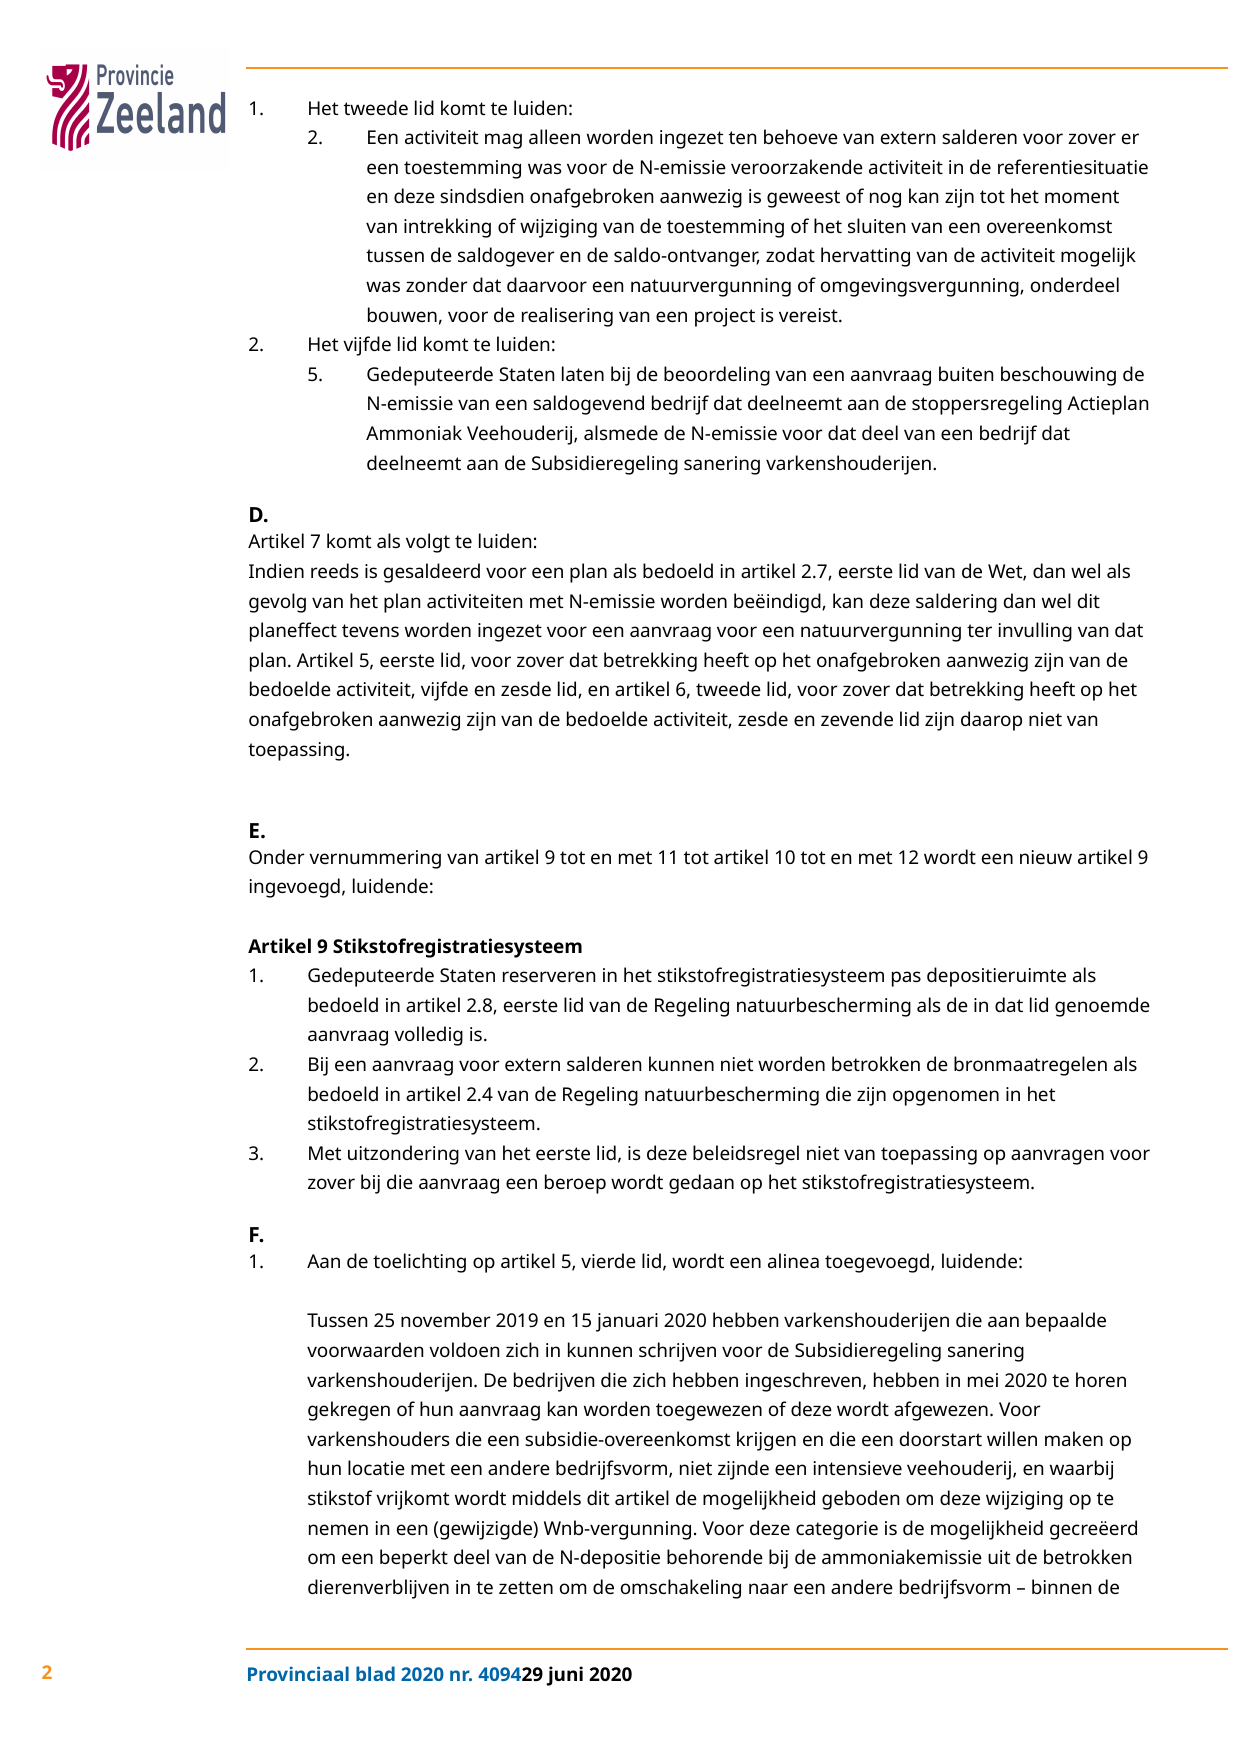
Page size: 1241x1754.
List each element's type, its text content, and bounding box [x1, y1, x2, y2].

picture [41, 47, 231, 172]
text Artikel 9 Stikstofregistratiesysteem [248, 933, 1152, 959]
list Het vijfde lid komt te luiden: [248, 331, 1152, 357]
list Aan de toelichting op artikel 5, vierde lid, wordt een alinea toegevoegd, luidende: [248, 1248, 1152, 1274]
text Onder vernummering van artikel 9 tot en met 11 tot artikel 10 tot en met 12 wordt een nieuw artikel 9 ingevoegd, luidende: [248, 844, 1152, 899]
list Een activiteit mag alleen worden ingezet ten behoeve van extern salderen voor zover er een toestemming was voor de N-emissie veroorzakende activiteit in de referentiesituatie en deze sindsdien onafgebroken aanwezig is geweest of nog kan zijn tot het moment van intrekking of wijziging van de toestemming of het sluiten van een overeenkomst tussen de saldogever en de saldo-ontvanger, zodat hervatting van de activiteit mogelijk was zonder dat daarvoor een natuurvergunning of omgevingsvergunning, onderdeel bouwen, voor de realisering van een project is vereist. [307, 124, 1152, 328]
list Bij een aanvraag voor extern salderen kunnen niet worden betrokken de bronmaatregelen als bedoeld in artikel 2.4 van de Regeling natuurbescherming die zijn opgenomen in het stikstofregistratiesysteem. [248, 1051, 1152, 1136]
list Het tweede lid komt te luiden: [248, 95, 1152, 121]
text Indien reeds is gesaldeerd voor een plan als bedoeld in artikel 2.7, eerste lid van de Wet, dan wel als gevolg van het plan activiteiten met N-emissie worden beëindigd, kan deze saldering dan wel dit planeffect tevens worden ingezet voor een aanvraag voor een natuurvergunning ter invulling van dat plan. Artikel 5, eerste lid, voor zover dat betrekking heeft op het onafgebroken aanwezig zijn van de bedoelde activiteit, vijfde en zesde lid, en artikel 6, tweede lid, voor zover dat betrekking heeft op het onafgebroken aanwezig zijn van de bedoelde activiteit, zesde en zevende lid zijn daarop niet van toepassing. [248, 558, 1152, 761]
list Met uitzondering van het eerste lid, is deze beleidsregel niet van toepassing op aanvragen voor zover bij die aanvraag een beroep wordt gedaan op het stikstofregistratiesysteem. [248, 1140, 1152, 1195]
list Gedeputeerde Staten reserveren in het stikstofregistratiesysteem pas depositieruimte als bedoeld in artikel 2.8, eerste lid van de Regeling natuurbescherming als de in dat lid genoemde aanvraag volledig is. [248, 962, 1152, 1047]
text E. [248, 816, 1152, 844]
text D. [248, 500, 1152, 529]
list Tussen 25 november 2019 en 15 januari 2020 hebben varkenshouderijen die aan bepaalde voorwaarden voldoen zich in kunnen schrijven voor de Subsidieregeling sanering varkenshouderijen. De bedrijven die zich hebben ingeschreven, hebben in mei 2020 te horen gekregen of hun aanvraag kan worden toegewezen of deze wordt afgewezen. Voor varkenshouders die een subsidie-overeenkomst krijgen en die een doorstart willen maken op hun locatie met een andere bedrijfsvorm, niet zijnde een intensieve veehouderij, en waarbij stikstof vrijkomt wordt middels dit artikel de mogelijkheid geboden om deze wijziging op te nemen in een (gewijzigde) Wnb-vergunning. Voor deze categorie is de mogelijkheid gecreëerd om een beperkt deel van de N-depositie behorende bij de ammoniakemissie uit de betrokken dierenverblijven in te zetten om de omschakeling naar een andere bedrijfsvorm – binnen de [248, 1308, 1152, 1599]
text Artikel 7 komt als volgt te luiden: [248, 529, 1152, 554]
list Gedeputeerde Staten laten bij de beoordeling van een aanvraag buiten beschouwing de N-emissie van een saldogevend bedrijf dat deelneemt aan de stoppersregeling Actieplan Ammoniak Veehouderij, alsmede de N-emissie voor dat deel van een bedrijf dat deelneemt aan de Subsidieregeling sanering varkenshouderijen. [307, 361, 1152, 476]
text F. [248, 1220, 1152, 1248]
